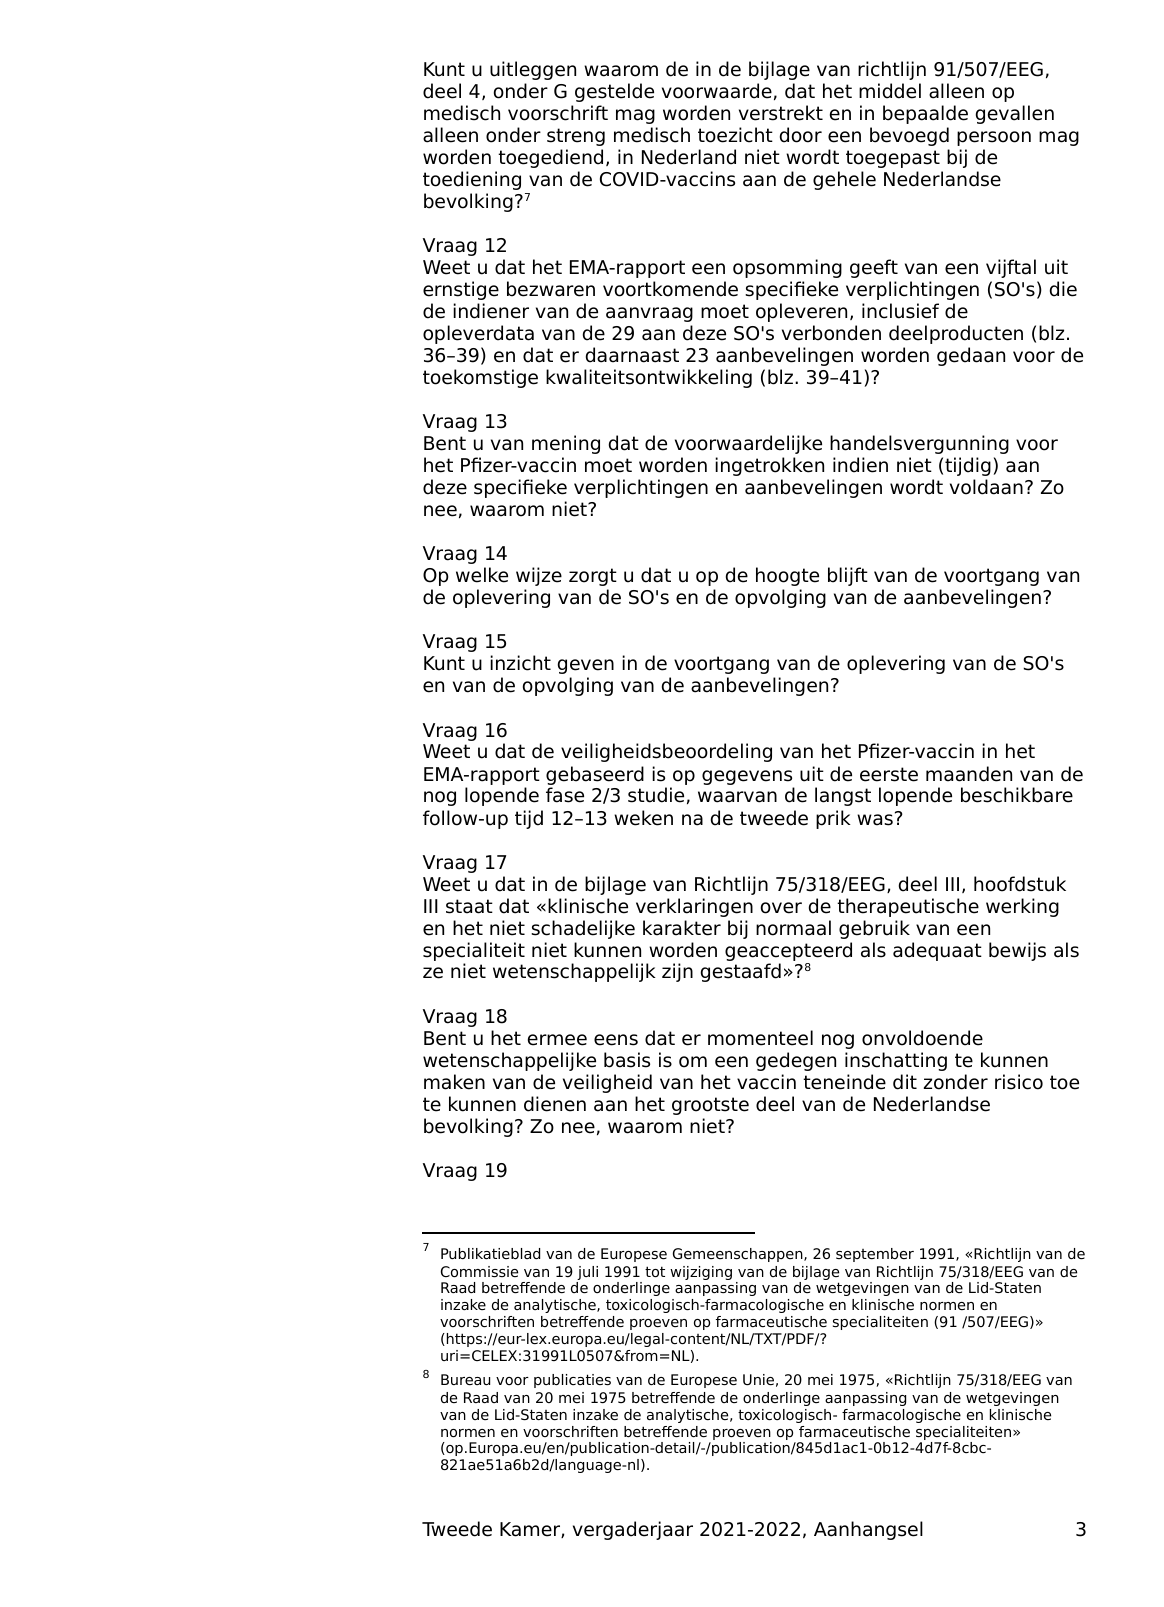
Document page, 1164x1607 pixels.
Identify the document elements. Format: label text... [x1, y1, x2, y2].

text Vraag 17 [422, 852, 1087, 873]
text Weet u dat de veiligheidsbeoordeling van het Pfizer-vaccin in het EMA-rapport gebaseerd is op gegevens uit de eerste maanden van de nog lopende fase 2/3 studie, waarvan de langst lopende beschikbare follow-up tijd 12–13 weken na de tweede prik was? [422, 741, 1087, 829]
text Vraag 16 [422, 719, 1087, 741]
text Weet u dat het EMA-rapport een opsomming geeft van een vijftal uit ernstige bezwaren voortkomende specifieke verplichtingen (SO's) die de indiener van de aanvraag moet opleveren, inclusief de opleverdata van de 29 aan deze SO's verbonden deelproducten (blz. 36–39) en dat er daarnaast 23 aanbevelingen worden gedaan voor de toekomstige kwaliteitsontwikkeling (blz. 39–41)? [422, 257, 1087, 389]
text Kunt u uitleggen waarom de in de bijlage van richtlijn 91/507/EEG, deel 4, onder G gestelde voorwaarde, dat het middel alleen op medisch voorschrift mag worden verstrekt en in bepaalde gevallen alleen onder streng medisch toezicht door een bevoegd persoon mag worden toegediend, in Nederland niet wordt toegepast bij de toediening van de COVID-vaccins aan de gehele Nederlandse bevolking? [422, 59, 1087, 213]
text Bent u van mening dat de voorwaardelijke handelsvergunning voor het Pfizer-vaccin moet worden ingetrokken indien niet (tijdig) aan deze specifieke verplichtingen en aanbevelingen wordt voldaan? Zo nee, waarom niet? [422, 433, 1087, 521]
text Bent u het ermee eens dat er momenteel nog onvoldoende wetenschappelijke basis is om een gedegen inschatting te kunnen maken van de veiligheid van het vaccin teneinde dit zonder risico toe te kunnen dienen aan het grootste deel van de Nederlandse bevolking? Zo nee, waarom niet? [422, 1028, 1087, 1137]
text Vraag 14 [422, 543, 1087, 565]
text Bureau voor publicaties van de Europese Unie, 20 mei 1975, «Richtlijn 75/318/EEG van de Raad van 20 mei 1975 betreffende de onderlinge aanpassing van de wetgevingen van de Lid-Staten inzake de analytische, toxicologisch- farmacologische en klinische normen en voorschriften betreffende proeven op farmaceutische specialiteiten» (op.Europa.eu/en/publication-detail/-/publication/845d1ac1-0b12-4d7f-8cbc-821ae51a6b2d/language-nl). [422, 1368, 1087, 1474]
text Vraag 15 [422, 631, 1087, 653]
text Kunt u inzicht geven in de voortgang van de oplevering van de SO's en van de opvolging van de aanbevelingen? [422, 653, 1087, 697]
text Vraag 19 [422, 1160, 1087, 1182]
text Op welke wijze zorgt u dat u op de hoogte blijft van de voortgang van de oplevering van de SO's en de opvolging van de aanbevelingen? [422, 565, 1087, 609]
text Vraag 13 [422, 411, 1087, 433]
text Weet u dat in de bijlage van Richtlijn 75/318/EEG, deel III, hoofdstuk III staat dat «klinische verklaringen over de therapeutische werking en het niet schadelijke karakter bij normaal gebruik van een specialiteit niet kunnen worden geaccepteerd als adequaat bewijs als ze niet wetenschappelijk zijn gestaafd»? [422, 873, 1087, 983]
text Publikatieblad van de Europese Gemeenschappen, 26 september 1991, «Richtlijn van de Commissie van 19 juli 1991 tot wijziging van de bijlage van Richtlijn 75/318/EEG van de Raad betreffende de onderlinge aanpassing van de wetgevingen van de Lid-Staten inzake de analytische, toxicologisch-farmacologische en klinische normen en voorschriften betreffende proeven op farmaceutische specialiteiten (91 /507/EEG)» (https://eur-lex.europa.eu/legal-content/NL/TXT/PDF/?uri=CELEX:31991L0507&from=NL). [422, 1242, 1087, 1365]
text Vraag 18 [422, 1006, 1087, 1028]
text Vraag 12 [422, 235, 1087, 257]
